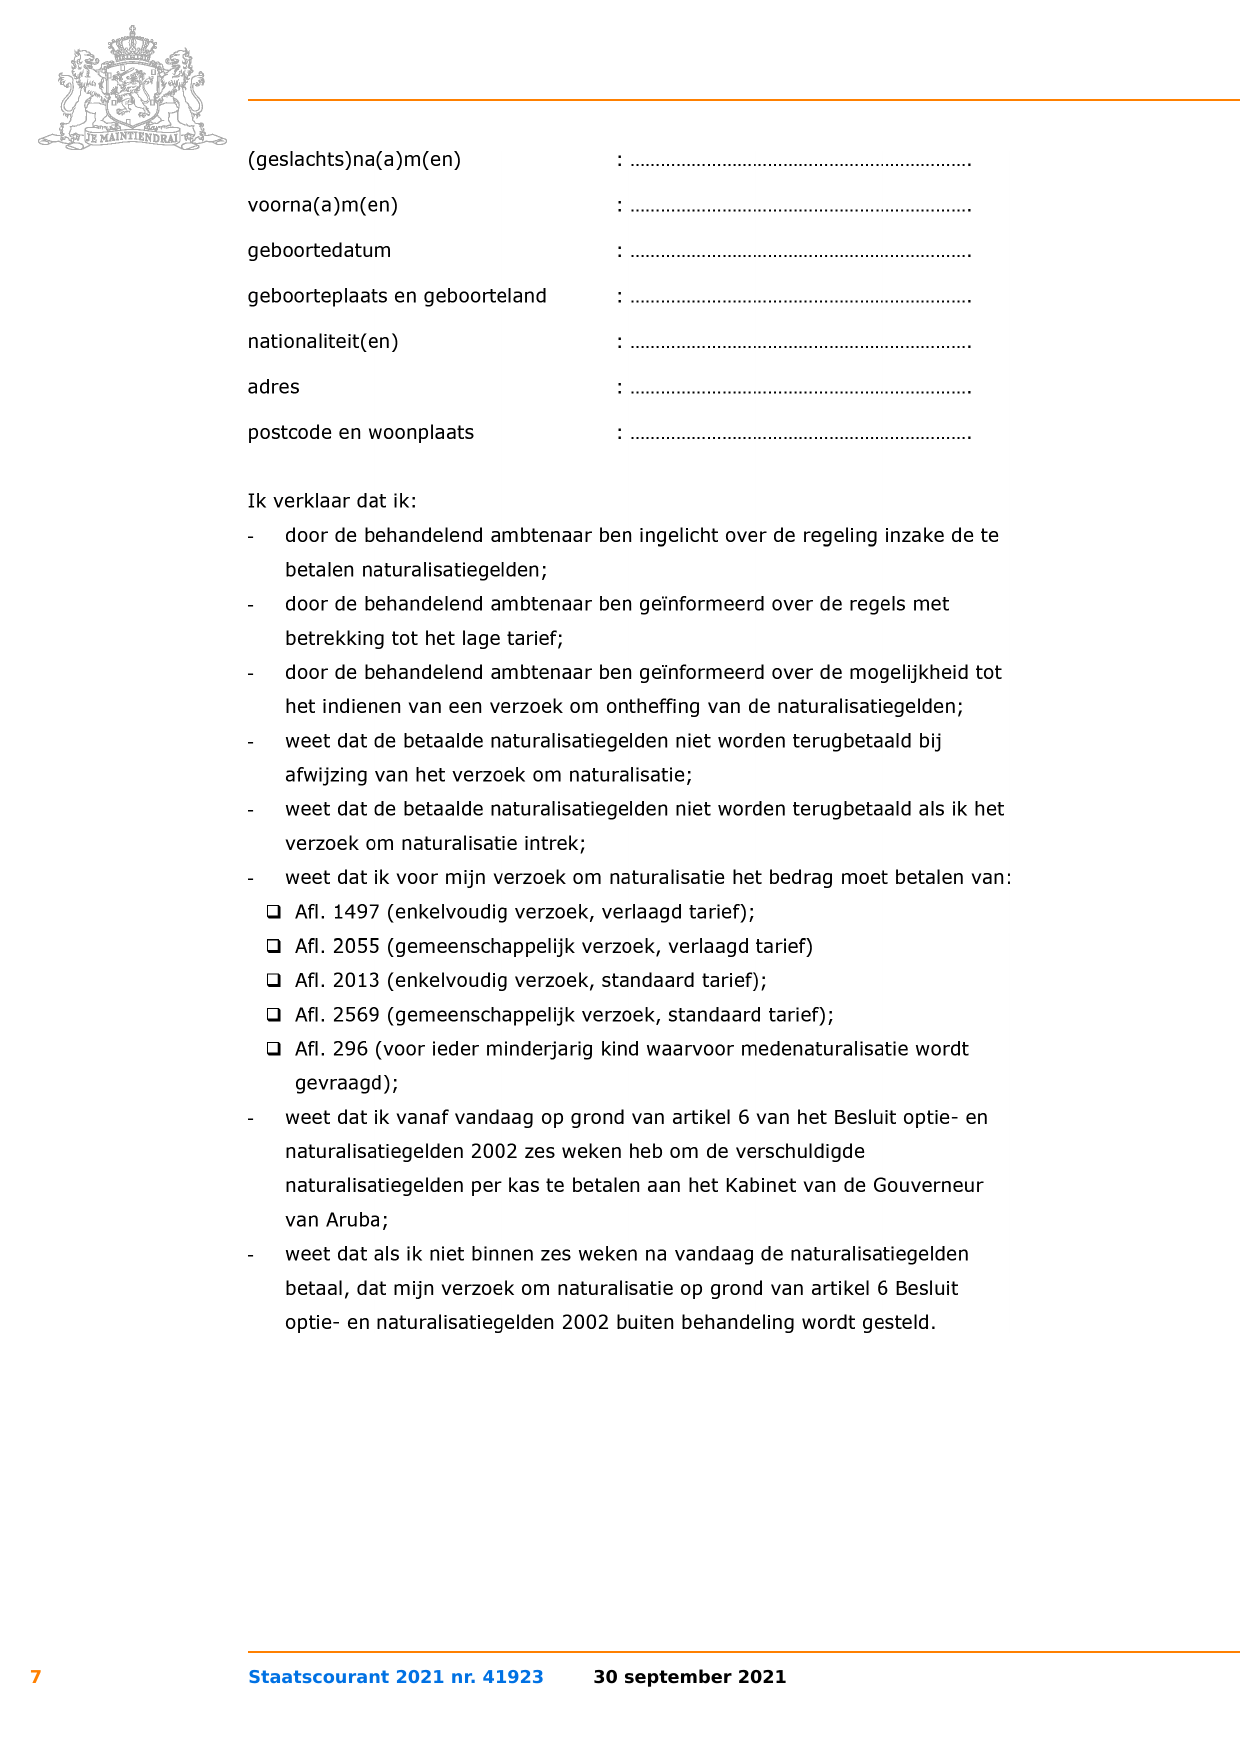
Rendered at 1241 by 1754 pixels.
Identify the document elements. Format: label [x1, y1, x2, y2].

picture [248, 151, 1010, 1333]
picture [38, 25, 227, 150]
